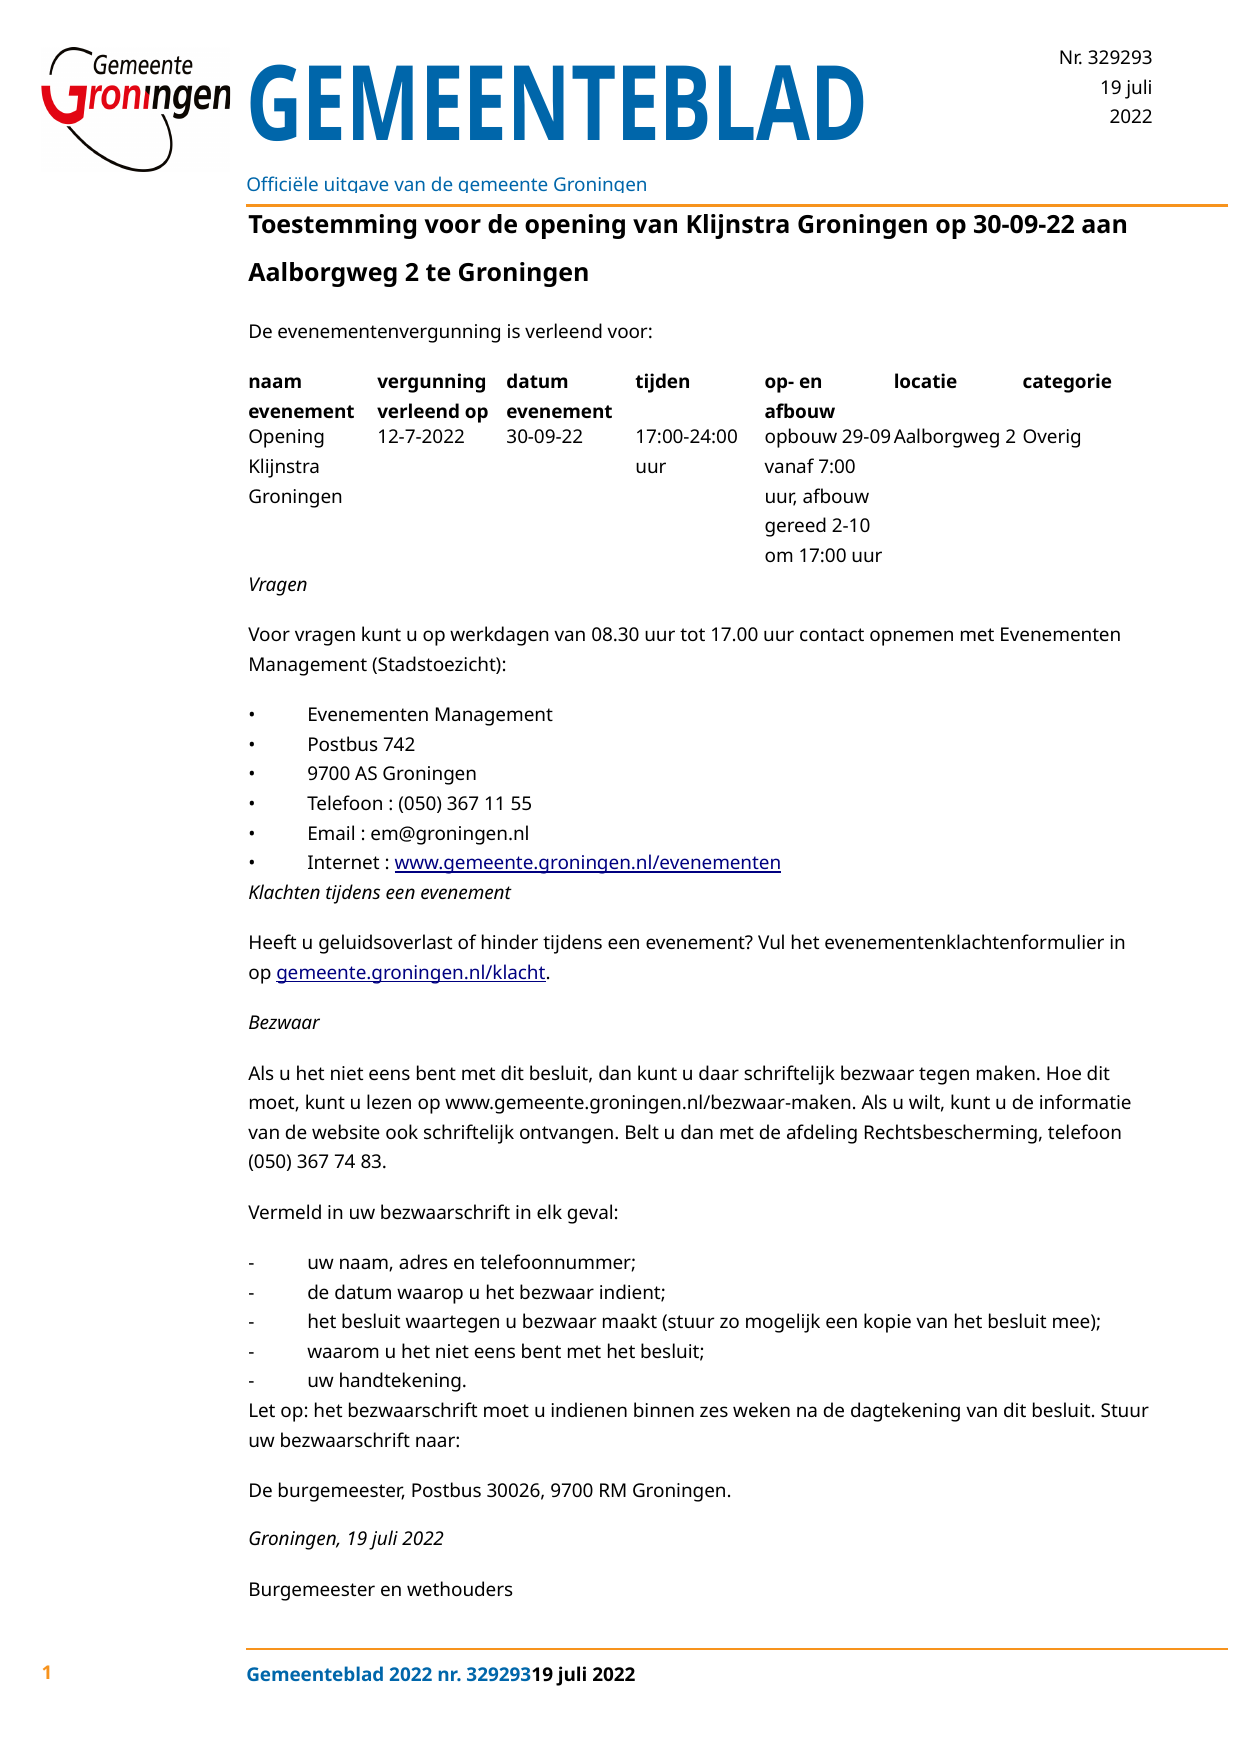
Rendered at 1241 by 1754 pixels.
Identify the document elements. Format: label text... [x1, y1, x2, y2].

table_header vergunning verleend op [377, 369, 506, 424]
table_cell Overig [1023, 424, 1152, 568]
table_cell 17:00-24:00 uur [635, 424, 764, 568]
list 9700 AS Groningen [248, 761, 1152, 786]
table_header naam evenement [248, 369, 377, 424]
list uw handtekening. [248, 1368, 1152, 1393]
list Evenementen Management [248, 701, 1152, 727]
list Email : em@groningen.nl [248, 820, 1152, 846]
text De burgemeester, Postbus 30026, 9700 RM Groningen. [248, 1477, 1152, 1503]
table_cell Opening Klijnstra Groningen [248, 424, 377, 568]
table_header categorie [1023, 369, 1152, 424]
table_header tijden [635, 369, 764, 424]
table_header op- en afbouw [764, 369, 893, 424]
text Toestemming voor de opening van Klijnstra Groningen op 30-09-22 aan Aalborgweg 2 te Groningen [248, 207, 1152, 288]
text Bezwaar [248, 1009, 1152, 1035]
list Telefoon : (050) 367 11 55 [248, 790, 1152, 816]
text Vermeld in uw bezwaarschrift in elk geval: [248, 1199, 1152, 1225]
list Postbus 742 [248, 731, 1152, 757]
text Voor vragen kunt u op werkdagen van 08.30 uur tot 17.00 uur contact opnemen met Evenementen Management (Stadstoezicht): [248, 621, 1152, 677]
list het besluit waartegen u bezwaar maakt (stuur zo mogelijk een kopie van het besluit mee); [248, 1308, 1152, 1334]
table_cell Aalborgweg 2 [894, 424, 1022, 568]
text Klachten tijdens een evenement [248, 879, 1152, 905]
text De evenementenvergunning is verleend voor: [248, 318, 1152, 344]
text Groningen, 19 juli 2022 [248, 1525, 1152, 1551]
table_cell 30-09-22 [506, 424, 635, 568]
text Als u het niet eens bent met dit besluit, dan kunt u daar schriftelijk bezwaar tegen maken. Hoe dit moet, kunt u lezen op www.gemeente.groningen.nl/bezwaar-maken. Als u wilt, kunt u de informatie van de website ook schriftelijk ontvangen. Belt u dan met de afdeling Rechtsbescherming, telefoon (050) 367 74 83. [248, 1060, 1152, 1174]
text Burgemeester en wethouders [248, 1577, 1152, 1602]
text Heeft u geluidsoverlast of hinder tijdens een evenement? Vul het evenementenklachtenformulier in op gemeente.groningen.nl/klacht. [248, 929, 1152, 985]
picture [41, 47, 231, 172]
table_header locatie [894, 369, 1022, 424]
table_header datum evenement [506, 369, 635, 424]
text Vragen [248, 571, 1152, 597]
list uw naam, adres en telefoonnummer; [248, 1249, 1152, 1275]
table_cell 12-7-2022 [377, 424, 506, 568]
list waarom u het niet eens bent met het besluit; [248, 1338, 1152, 1364]
list Internet : www.gemeente.groningen.nl/evenementen [248, 849, 1152, 875]
list de datum waarop u het bezwaar indient; [248, 1279, 1152, 1305]
table_cell opbouw 29-09 vanaf 7:00 uur, afbouw gereed 2-10 om 17:00 uur [764, 424, 893, 568]
text Let op: het bezwaarschrift moet u indienen binnen zes weken na de dagtekening van dit besluit. Stuur uw bezwaarschrift naar: [248, 1397, 1152, 1453]
